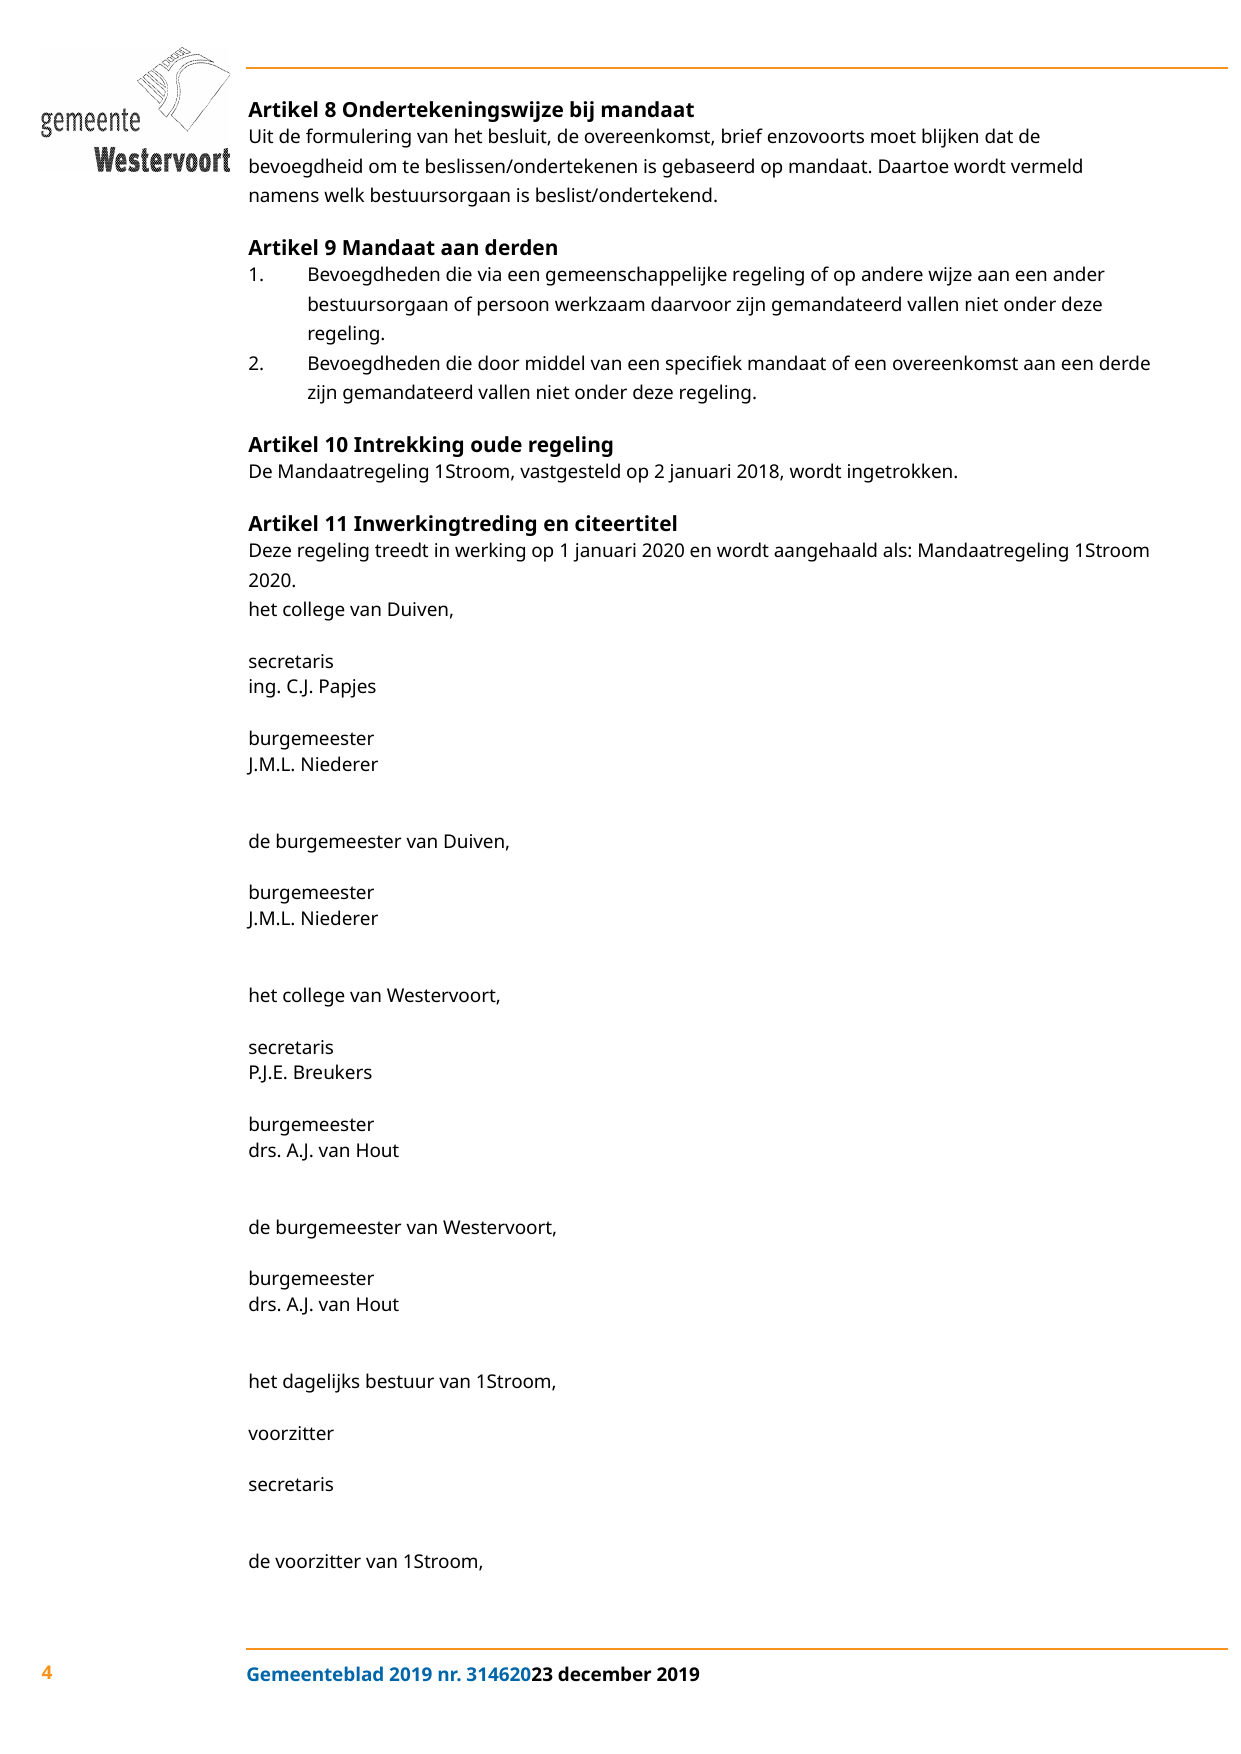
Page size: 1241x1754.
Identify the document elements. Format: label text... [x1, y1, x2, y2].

text de burgemeester van Westervoort, [248, 1214, 1152, 1240]
text de voorzitter van 1Stroom, [248, 1548, 1152, 1574]
picture [41, 47, 231, 172]
text burgemeester [248, 879, 1152, 905]
list Bevoegdheden die via een gemeenschappelijke regeling of op andere wijze aan een ander bestuursorgaan of persoon werkzaam daarvoor zijn gemandateerd vallen niet onder deze regeling. [248, 261, 1152, 346]
text secretaris [248, 648, 1152, 674]
text het college van Westervoort, [248, 982, 1152, 1008]
text het college van Duiven, [248, 596, 1152, 622]
text drs. A.J. van Hout [248, 1137, 1152, 1162]
text voorzitter [248, 1420, 1152, 1446]
text J.M.L. Niederer [248, 905, 1152, 931]
text secretaris [248, 1471, 1152, 1497]
text Artikel 8 Ondertekeningswijze bij mandaat [248, 95, 1152, 123]
text Uit de formulering van het besluit, de overeenkomst, brief enzovoorts moet blijken dat de bevoegdheid om te beslissen/ondertekenen is gebaseerd op mandaat. Daartoe wordt vermeld namens welk bestuursorgaan is beslist/ondertekend. [248, 123, 1152, 208]
text P.J.E. Breukers [248, 1059, 1152, 1085]
text Artikel 11 Inwerkingtreding en citeertitel [248, 509, 1152, 537]
text burgemeester [248, 1265, 1152, 1291]
text burgemeester [248, 725, 1152, 751]
text burgemeester [248, 1111, 1152, 1137]
text ing. C.J. Papjes [248, 674, 1152, 699]
text Artikel 9 Mandaat aan derden [248, 233, 1152, 261]
text het dagelijks bestuur van 1Stroom, [248, 1368, 1152, 1394]
text J.M.L. Niederer [248, 751, 1152, 777]
text Artikel 10 Intrekking oude regeling [248, 430, 1152, 458]
text drs. A.J. van Hout [248, 1291, 1152, 1317]
list Bevoegdheden die door middel van een specifiek mandaat of een overeenkomst aan een derde zijn gemandateerd vallen niet onder deze regeling. [248, 350, 1152, 405]
text de burgemeester van Duiven, [248, 828, 1152, 854]
text secretaris [248, 1034, 1152, 1059]
text De Mandaatregeling 1Stroom, vastgesteld op 2 januari 2018, wordt ingetrokken. [248, 458, 1152, 484]
text Deze regeling treedt in werking op 1 januari 2020 en wordt aangehaald als: Mandaatregeling 1Stroom 2020. [248, 537, 1152, 593]
